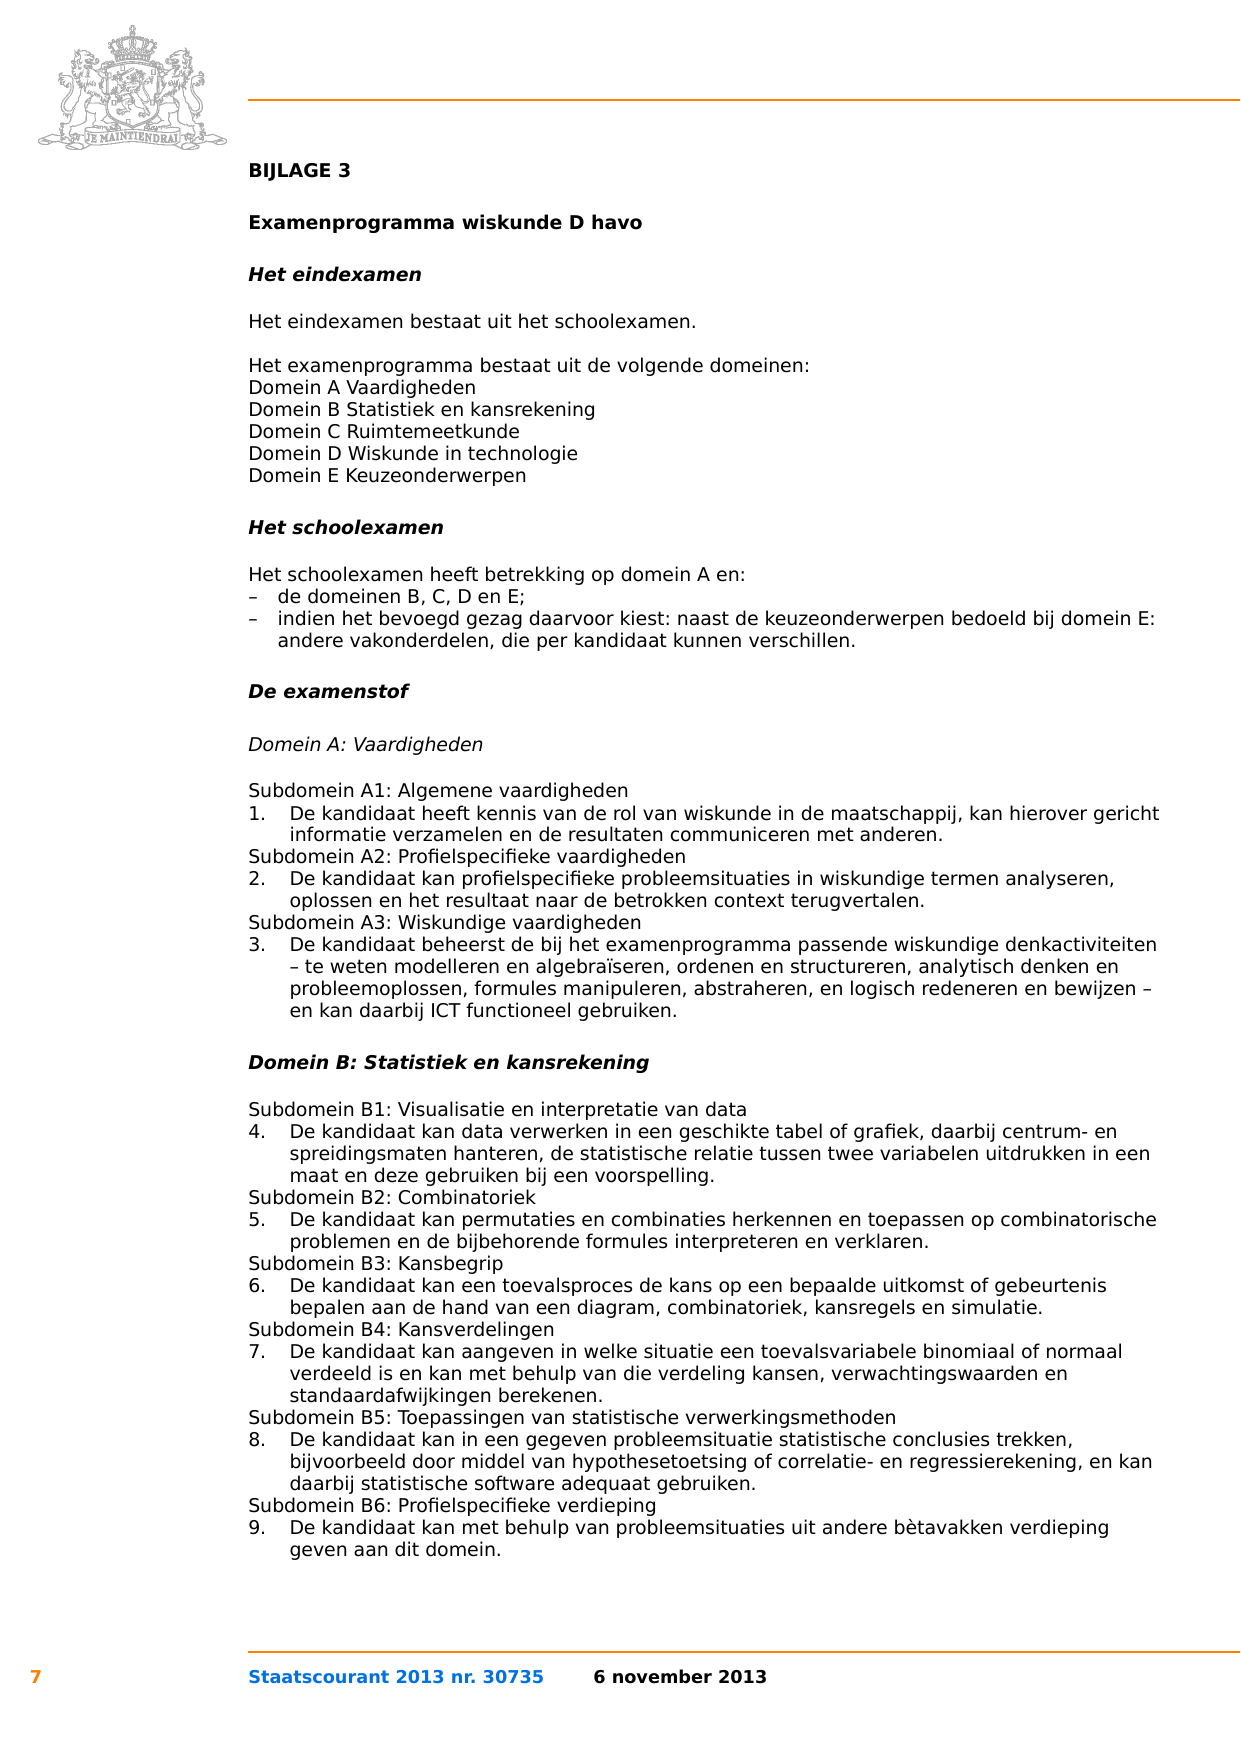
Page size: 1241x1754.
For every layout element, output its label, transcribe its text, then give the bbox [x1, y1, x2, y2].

text Subdomein B2: Combinatoriek [248, 1187, 1163, 1209]
text 2. De kandidaat kan profielspecifieke probleemsituaties in wiskundige termen analyseren, oplossen en het resultaat naar de betrokken context terugvertalen. [248, 868, 1163, 912]
subtitle Het eindexamen [248, 264, 1163, 286]
text Subdomein B6: Profielspecifieke verdieping [248, 1495, 1163, 1517]
text 1. De kandidaat heeft kennis van de rol van wiskunde in de maatschappij, kan hierover gericht informatie verzamelen en de resultaten communiceren met anderen. [248, 802, 1163, 846]
text – indien het bevoegd gezag daarvoor kiest: naast de keuzeonderwerpen bedoeld bij domein E: andere vakonderdelen, die per kandidaat kunnen verschillen. [248, 607, 1163, 651]
text 6. De kandidaat kan een toevalsproces de kans op een bepaalde uitkomst of gebeurtenis bepalen aan de hand van een diagram, combinatoriek, kansregels en simulatie. [248, 1275, 1163, 1319]
text Domein C Ruimtemeetkunde [248, 421, 1163, 443]
text Subdomein B1: Visualisatie en interpretatie van data [248, 1099, 1163, 1121]
text 9. De kandidaat kan met behulp van probleemsituaties uit andere bètavakken verdieping geven aan dit domein. [248, 1517, 1163, 1561]
text 4. De kandidaat kan data verwerken in een geschikte tabel of grafiek, daarbij centrum- en spreidingsmaten hanteren, de statistische relatie tussen twee variabelen uitdrukken in een maat en deze gebruiken bij een voorspelling. [248, 1121, 1163, 1187]
subtitle Het schoolexamen [248, 517, 1163, 538]
text Subdomein A3: Wiskundige vaardigheden [248, 912, 1163, 934]
text Domein B Statistiek en kansrekening [248, 399, 1163, 421]
subtitle Domein A: Vaardigheden [248, 733, 1163, 755]
text – de domeinen B, C, D en E; [248, 586, 1163, 607]
text Domein A Vaardigheden [248, 377, 1163, 399]
text Subdomein A2: Profielspecifieke vaardigheden [248, 846, 1163, 868]
text Het examenprogramma bestaat uit de volgende domeinen: [248, 355, 1163, 377]
subtitle Domein B: Statistiek en kansrekening [248, 1052, 1163, 1074]
subtitle Examenprogramma wiskunde D havo [248, 212, 1163, 234]
text Het schoolexamen heeft betrekking op domein A en: [248, 563, 1163, 586]
picture [38, 25, 227, 150]
text 3. De kandidaat beheerst de bij het examenprogramma passende wiskundige denkactiviteiten – te weten modelleren en algebraïseren, ordenen en structureren, analytisch denken en probleemoplossen, formules manipuleren, abstraheren, en logisch redeneren en bewijzen – en kan daarbij ICT functioneel gebruiken. [248, 934, 1163, 1022]
text 8. De kandidaat kan in een gegeven probleemsituatie statistische conclusies trekken, bijvoorbeeld door middel van hypothesetoetsing of correlatie- en regressierekening, en kan daarbij statistische software adequaat gebruiken. [248, 1429, 1163, 1495]
text Subdomein A1: Algemene vaardigheden [248, 780, 1163, 802]
text 7. De kandidaat kan aangeven in welke situatie een toevalsvariabele binomiaal of normaal verdeeld is en kan met behulp van die verdeling kansen, verwachtingswaarden en standaardafwijkingen berekenen. [248, 1341, 1163, 1407]
text Subdomein B3: Kansbegrip [248, 1253, 1163, 1275]
text Het eindexamen bestaat uit het schoolexamen. [248, 311, 1163, 333]
text Domein D Wiskunde in technologie [248, 443, 1163, 464]
text Subdomein B5: Toepassingen van statistische verwerkingsmethoden [248, 1407, 1163, 1429]
text Domein E Keuzeonderwerpen [248, 464, 1163, 487]
subtitle BIJLAGE 3 [248, 160, 1163, 182]
text 5. De kandidaat kan permutaties en combinaties herkennen en toepassen op combinatorische problemen en de bijbehorende formules interpreteren en verklaren. [248, 1209, 1163, 1253]
text Subdomein B4: Kansverdelingen [248, 1319, 1163, 1341]
subtitle De examenstof [248, 681, 1163, 703]
